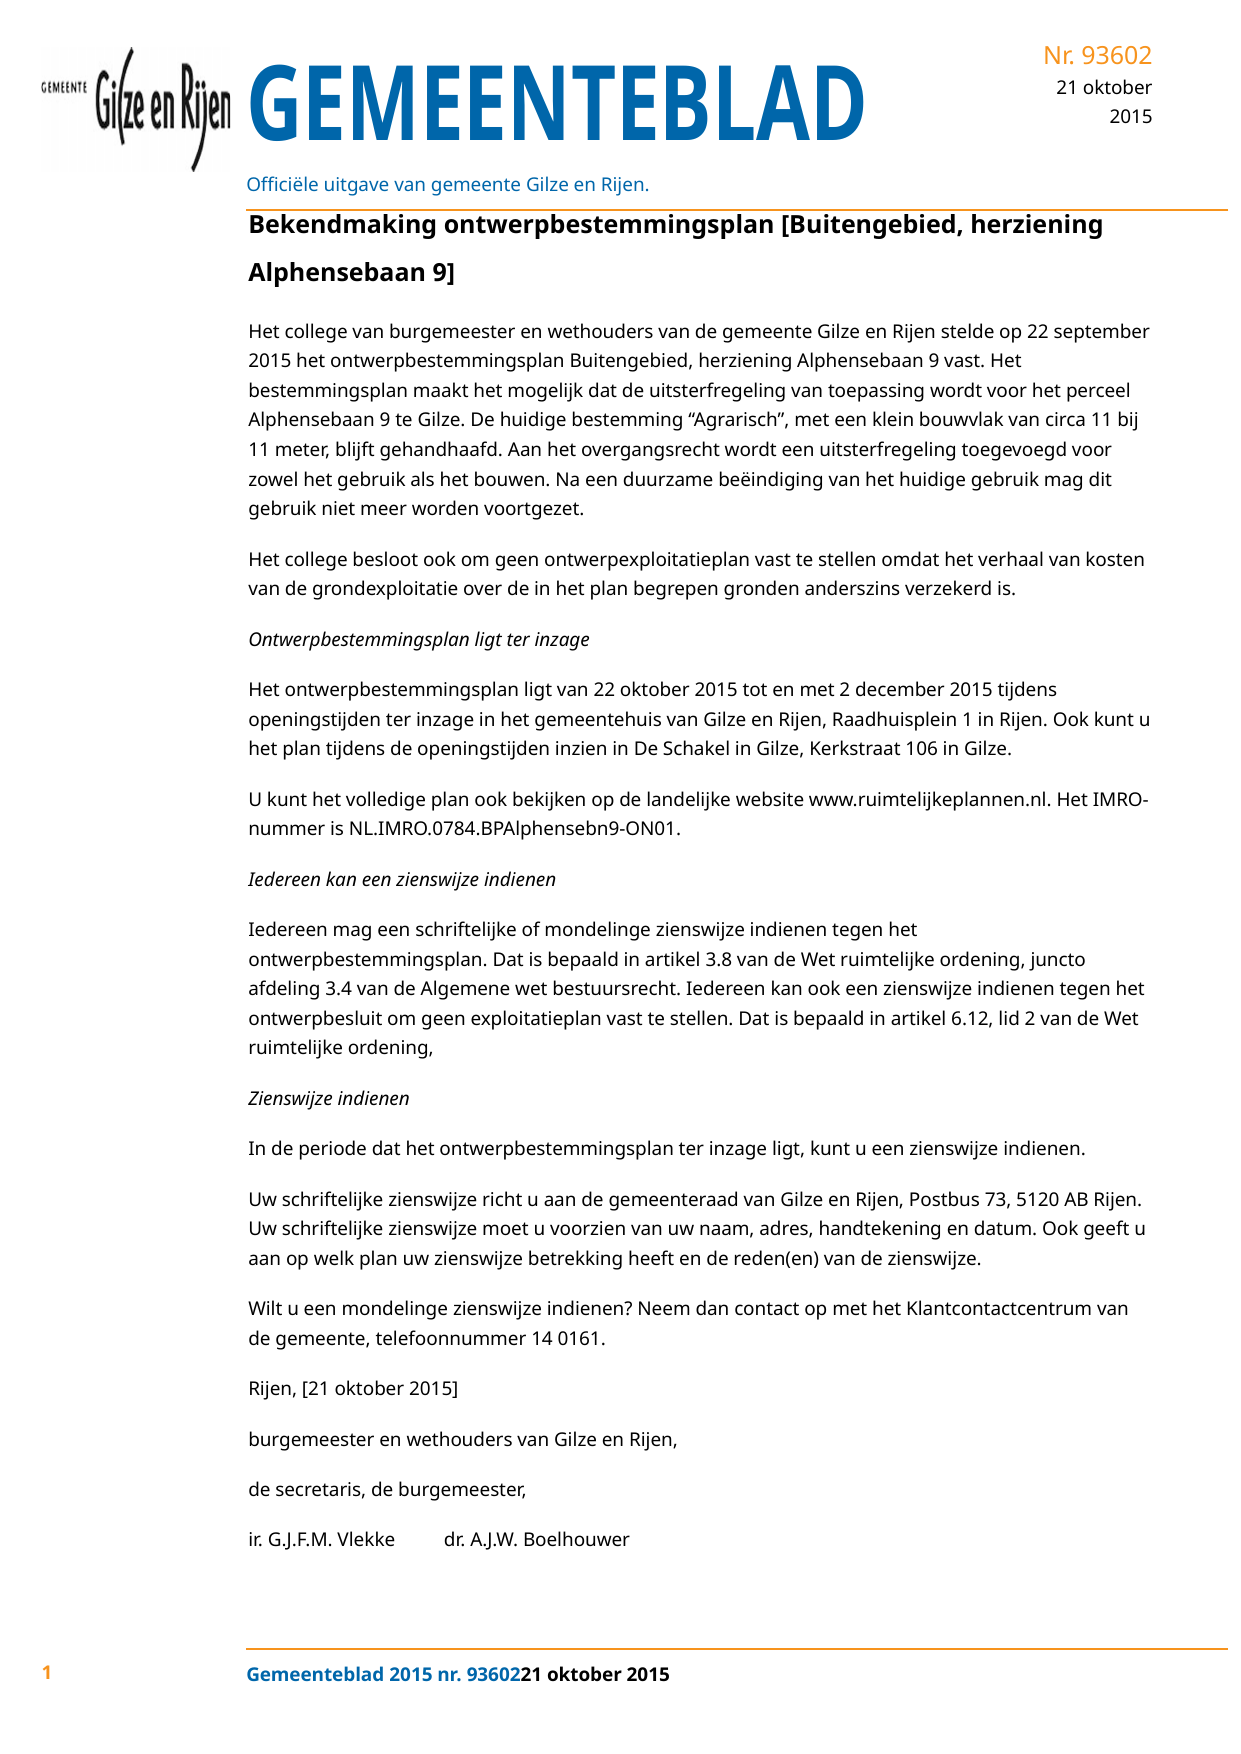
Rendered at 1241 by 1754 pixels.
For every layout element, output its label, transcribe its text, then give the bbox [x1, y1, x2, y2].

text Wilt u een mondelinge zienswijze indienen? Neem dan contact op met het Klantcontactcentrum van de gemeente, telefoonnummer 14 0161. [248, 1295, 1152, 1351]
text ir. G.J.F.M. Vlekke dr. A.J.W. Boelhouwer [248, 1527, 1152, 1552]
text Ontwerpbestemmingsplan ligt ter inzage [248, 626, 1152, 652]
text de secretaris, de burgemeester, [248, 1476, 1152, 1502]
text Iedereen kan een zienswijze indienen [248, 866, 1152, 892]
text In de periode dat het ontwerpbestemmingsplan ter inzage ligt, kunt u een zienswijze indienen. [248, 1135, 1152, 1161]
picture [41, 47, 231, 172]
text Het ontwerpbestemmingsplan ligt van 22 oktober 2015 tot en met 2 december 2015 tijdens openingstijden ter inzage in het gemeentehuis van Gilze en Rijen, Raadhuisplein 1 in Rijen. Ook kunt u het plan tijdens de openingstijden inzien in De Schakel in Gilze, Kerkstraat 106 in Gilze. [248, 676, 1152, 761]
text Iedereen mag een schriftelijke of mondelinge zienswijze indienen tegen het ontwerpbestemmingsplan. Dat is bepaald in artikel 3.8 van de Wet ruimtelijke ordening, juncto afdeling 3.4 van de Algemene wet bestuursrecht. Iedereen kan ook een zienswijze indienen tegen het ontwerpbesluit om geen exploitatieplan vast te stellen. Dat is bepaald in artikel 6.12, lid 2 van de Wet ruimtelijke ordening, [248, 916, 1152, 1060]
text Uw schriftelijke zienswijze richt u aan de gemeenteraad van Gilze en Rijen, Postbus 73, 5120 AB Rijen. Uw schriftelijke zienswijze moet u voorzien van uw naam, adres, handtekening en datum. Ook geeft u aan op welk plan uw zienswijze betrekking heeft en de reden(en) van de zienswijze. [248, 1186, 1152, 1271]
text Zienswijze indienen [248, 1085, 1152, 1111]
text U kunt het volledige plan ook bekijken op de landelijke website www.ruimtelijkeplannen.nl. Het IMRO-nummer is NL.IMRO.0784.BPAlphensebn9-ON01. [248, 786, 1152, 841]
text Het college van burgemeester en wethouders van de gemeente Gilze en Rijen stelde op 22 september 2015 het ontwerpbestemmingsplan Buitengebied, herziening Alphensebaan 9 vast. Het bestemmingsplan maakt het mogelijk dat de uitsterfregeling van toepassing wordt voor het perceel Alphensebaan 9 te Gilze. De huidige bestemming “Agrarisch”, met een klein bouwvlak van circa 11 bij 11 meter, blijft gehandhaafd. Aan het overgangsrecht wordt een uitsterfregeling toegevoegd voor zowel het gebruik als het bouwen. Na een duurzame beëindiging van het huidige gebruik mag dit gebruik niet meer worden voortgezet. [248, 318, 1152, 521]
text burgemeester en wethouders van Gilze en Rijen, [248, 1426, 1152, 1452]
text Bekendmaking ontwerpbestemmingsplan [Buitengebied, herziening Alphensebaan 9] [248, 211, 1152, 288]
text Rijen, [21 oktober 2015] [248, 1375, 1152, 1401]
text Het college besloot ook om geen ontwerpexploitatieplan vast te stellen omdat het verhaal van kosten van de grondexploitatie over de in het plan begrepen gronden anderszins verzekerd is. [248, 546, 1152, 601]
